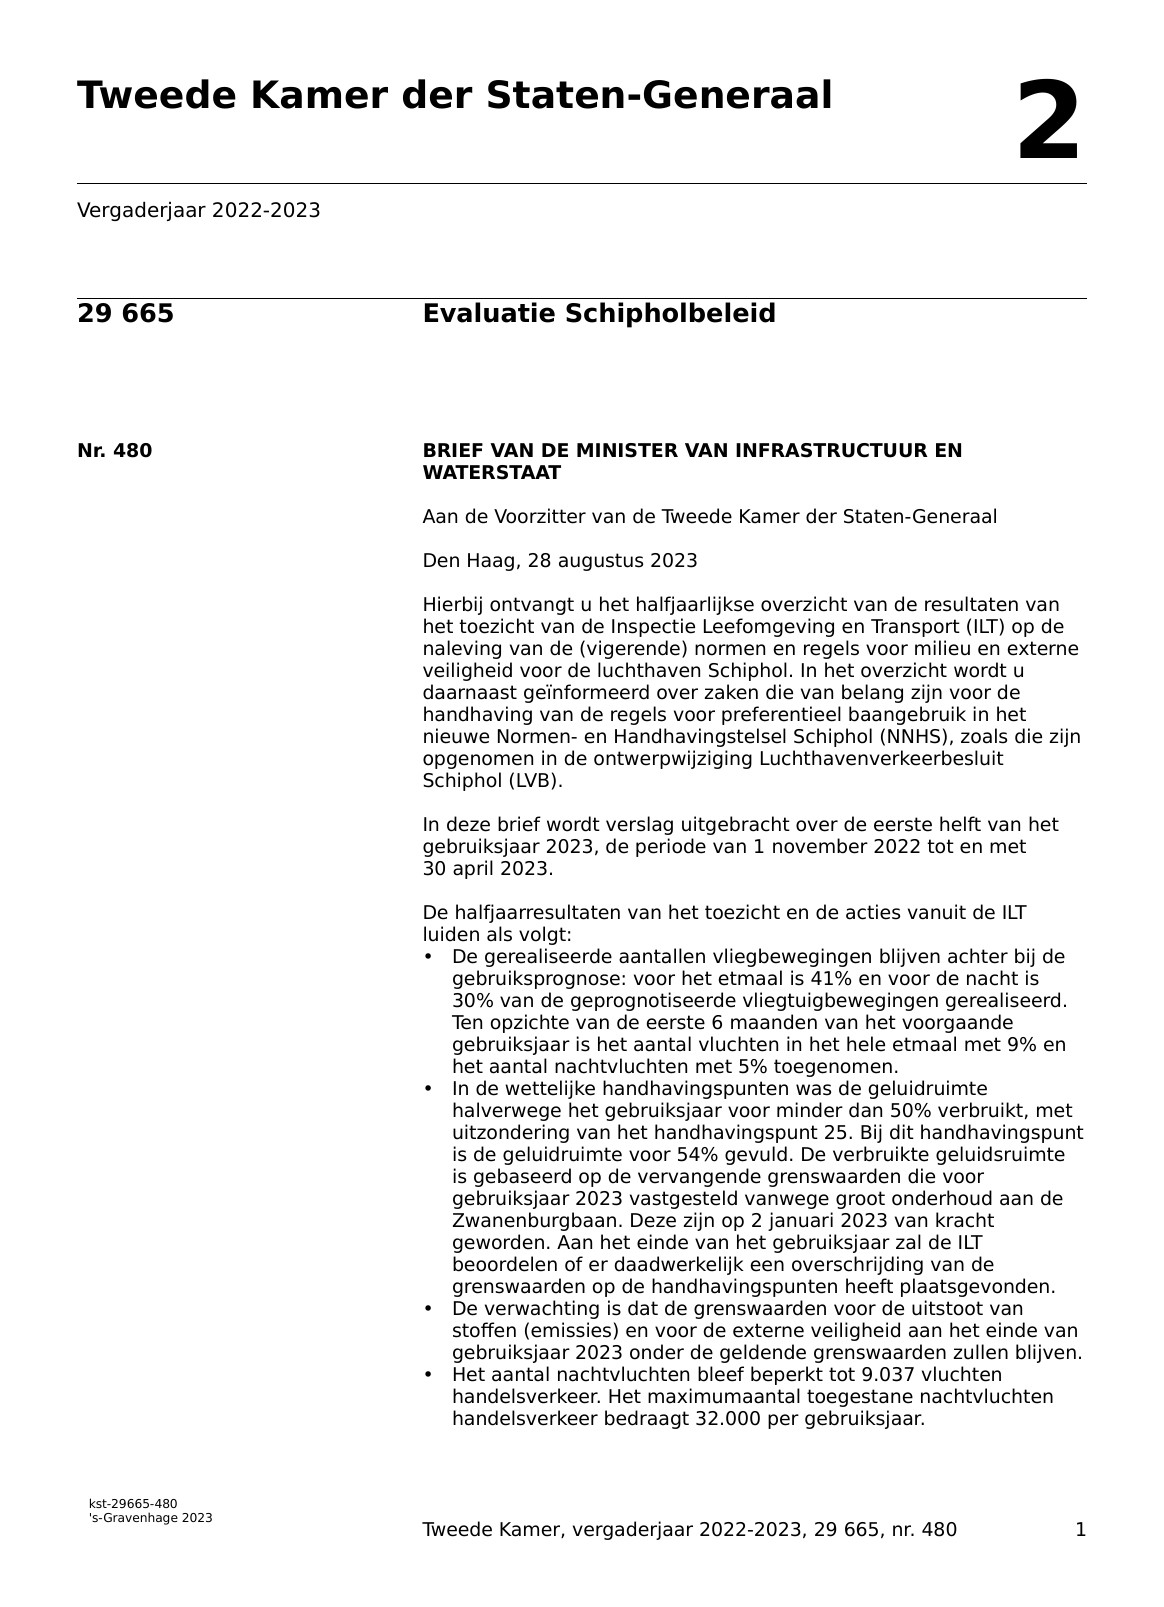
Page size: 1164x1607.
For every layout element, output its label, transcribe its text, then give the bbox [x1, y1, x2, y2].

text • De verwachting is dat de grenswaarden voor de uitstoot van stoffen (emissies) en voor de externe veiligheid aan het einde van gebruiksjaar 2023 onder de geldende grenswaarden zullen blijven. [422, 1298, 1087, 1364]
table_header Tweede Kamer der Staten-Generaal [77, 59, 886, 183]
table_cell Vergaderjaar 2022-2023 [77, 184, 1087, 298]
text Aan de Voorzitter van de Tweede Kamer der Staten-Generaal [422, 506, 1087, 528]
text • Het aantal nachtvluchten bleef beperkt tot 9.037 vluchten handelsverkeer. Het maximumaantal toegestane nachtvluchten handelsverkeer bedraagt 32.000 per gebruiksjaar. [422, 1364, 1087, 1430]
text kst-29665-480 [88, 1497, 323, 1511]
text 's-Gravenhage 2023 [88, 1511, 323, 1525]
subtitle 29 665 Evaluatie Schipholbeleid [77, 299, 1087, 329]
text Hierbij ontvangt u het halfjaarlijkse overzicht van de resultaten van het toezicht van de Inspectie Leefomgeving en Transport (ILT) op de naleving van de (vigerende) normen en regels voor milieu en externe veiligheid voor de luchthaven Schiphol. In het overzicht wordt u daarnaast geïnformeerd over zaken die van belang zijn voor de handhaving van de regels voor preferentieel baangebruik in het nieuwe Normen- en Handhavingstelsel Schiphol (NNHS), zoals die zijn opgenomen in de ontwerpwijziging Luchthavenverkeerbesluit Schiphol (LVB). [422, 594, 1087, 792]
text Den Haag, 28 augustus 2023 [422, 550, 1087, 572]
table_header 2 [886, 59, 1087, 183]
text In deze brief wordt verslag uitgebracht over de eerste helft van het gebruiksjaar 2023, de periode van 1 november 2022 tot en met 30 april 2023. [422, 814, 1087, 880]
text • In de wettelijke handhavingspunten was de geluidruimte halverwege het gebruiksjaar voor minder dan 50% verbruikt, met uitzondering van het handhavingspunt 25. Bij dit handhavingspunt is de geluidruimte voor 54% gevuld. De verbruikte geluidsruimte is gebaseerd op de vervangende grenswaarden die voor gebruiksjaar 2023 vastgesteld vanwege groot onderhoud aan de Zwanenburgbaan. Deze zijn op 2 januari 2023 van kracht geworden. Aan het einde van het gebruiksjaar zal de ILT beoordelen of er daadwerkelijk een overschrijding van de grenswaarden op de handhavingspunten heeft plaatsgevonden. [422, 1078, 1087, 1298]
text • De gerealiseerde aantallen vliegbewegingen blijven achter bij de gebruiksprognose: voor het etmaal is 41% en voor de nacht is 30% van de geprognotiseerde vliegtuigbewegingen gerealiseerd. Ten opzichte van de eerste 6 maanden van het voorgaande gebruiksjaar is het aantal vluchten in het hele etmaal met 9% en het aantal nachtvluchten met 5% toegenomen. [422, 946, 1087, 1078]
text De halfjaarresultaten van het toezicht en de acties vanuit de ILT luiden als volgt: [422, 902, 1087, 946]
subtitle Nr. 480 BRIEF VAN DE MINISTER VAN INFRASTRUCTUUR EN WATERSTAAT [77, 440, 1087, 484]
